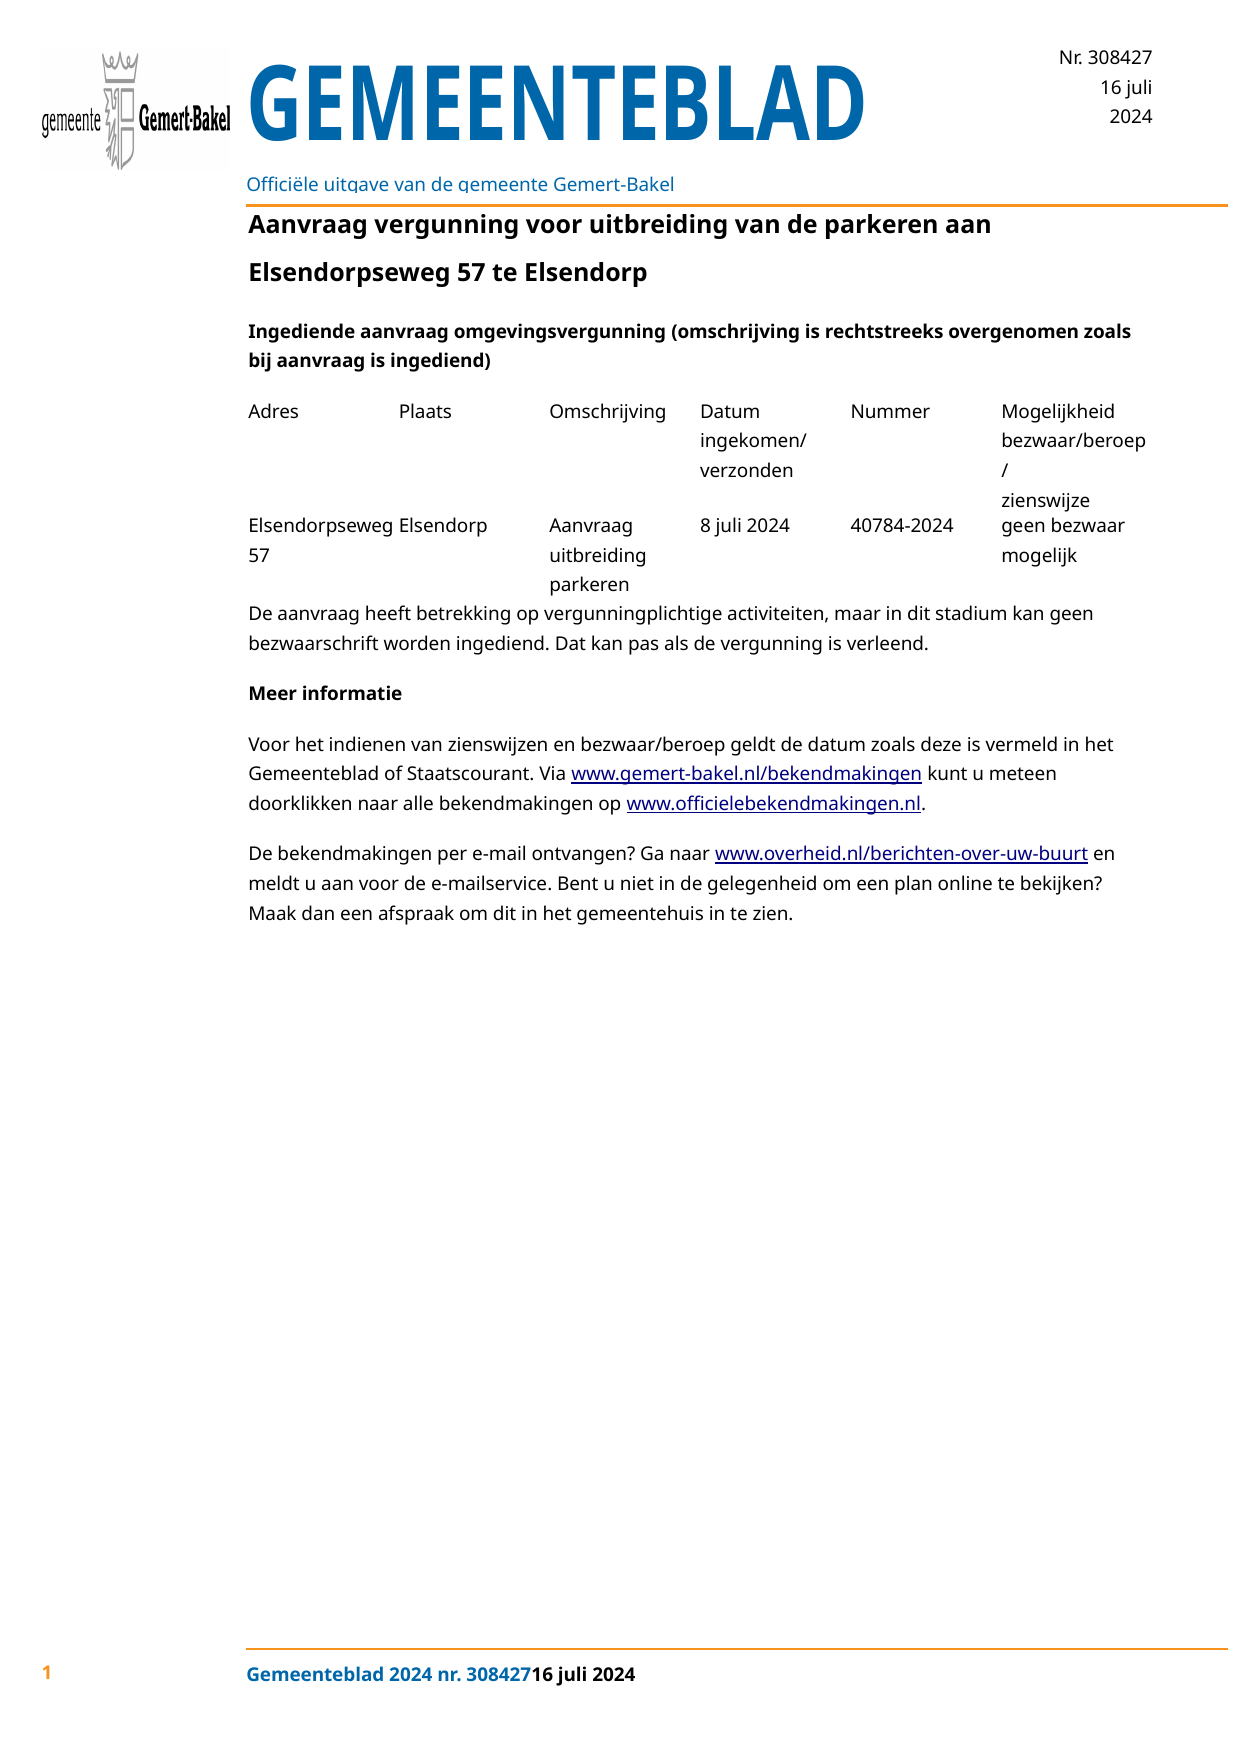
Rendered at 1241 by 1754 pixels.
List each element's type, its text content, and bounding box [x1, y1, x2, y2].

picture [41, 47, 231, 172]
table_header Plaats [399, 398, 549, 512]
table_header Omschrijving [549, 398, 700, 512]
text Meer informatie [248, 681, 1152, 706]
text Aanvraag vergunning voor uitbreiding van de parkeren aan Elsendorpseweg 57 te Elsendorp [248, 207, 1152, 288]
text Ingediende aanvraag omgevingsvergunning (omschrijving is rechtstreeks overgenomen zoals bij aanvraag is ingediend) [248, 318, 1152, 373]
text De aanvraag heeft betrekking op vergunningplichtige activiteiten, maar in dit stadium kan geen bezwaarschrift worden ingediend. Dat kan pas als de vergunning is verleend. [248, 601, 1152, 656]
table_header Mogelijkheid bezwaar/beroep/ zienswijze [1001, 398, 1152, 512]
table_cell geen bezwaar mogelijk [1001, 513, 1152, 597]
table_header Nummer [850, 398, 1001, 512]
table_cell Aanvraag uitbreiding parkeren [549, 513, 700, 597]
table_header Datum ingekomen/ verzonden [700, 398, 850, 512]
table_cell Elsendorpseweg 57 [248, 513, 398, 597]
table_header Adres [248, 398, 398, 512]
text De bekendmakingen per e-mail ontvangen? Ga naar www.overheid.nl/berichten-over-uw-buurt en meldt u aan voor de e-mailservice. Bent u niet in de gelegenheid om een plan online te bekijken? Maak dan een afspraak om dit in het gemeentehuis in te zien. [248, 841, 1152, 926]
table_cell Elsendorp [399, 513, 549, 597]
table_cell 8 juli 2024 [700, 513, 850, 597]
text Voor het indienen van zienswijzen en bezwaar/beroep geldt de datum zoals deze is vermeld in het Gemeenteblad of Staatscourant. Via www.gemert-bakel.nl/bekendmakingen kunt u meteen doorklikken naar alle bekendmakingen op www.officielebekendmakingen.nl. [248, 731, 1152, 816]
table_cell 40784-2024 [850, 513, 1001, 597]
